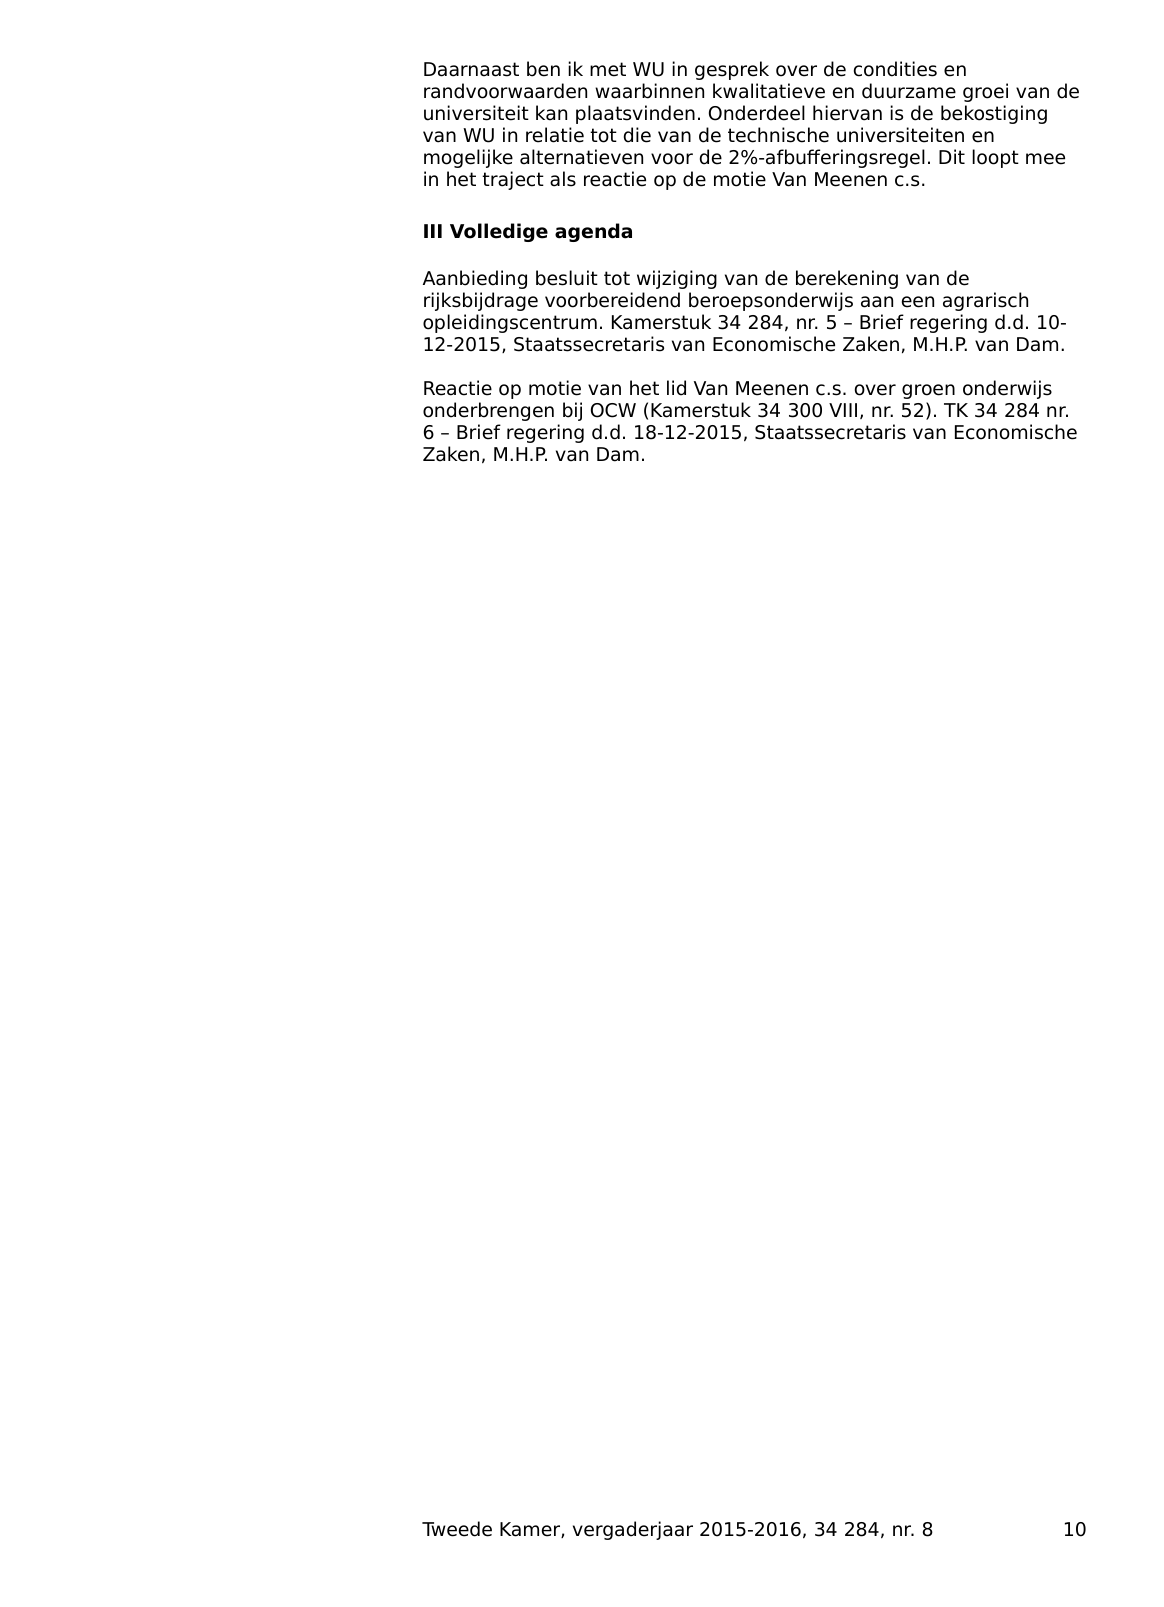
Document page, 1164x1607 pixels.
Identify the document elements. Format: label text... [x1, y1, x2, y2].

text Daarnaast ben ik met WU in gesprek over de condities en randvoorwaarden waarbinnen kwalitatieve en duurzame groei van de universiteit kan plaatsvinden. Onderdeel hiervan is de bekostiging van WU in relatie tot die van de technische universiteiten en mogelijke alternatieven voor de 2%-afbufferingsregel. Dit loopt mee in het traject als reactie op de motie Van Meenen c.s. [422, 59, 1087, 191]
subtitle III Volledige agenda [422, 221, 1087, 243]
text Reactie op motie van het lid Van Meenen c.s. over groen onderwijs onderbrengen bij OCW (Kamerstuk 34 300 VIII, nr. 52). TK 34 284 nr. 6 – Brief regering d.d. 18-12-2015, Staatssecretaris van Economische Zaken, M.H.P. van Dam. [422, 378, 1087, 466]
text Aanbieding besluit tot wijziging van de berekening van de rijksbijdrage voorbereidend beroepsonderwijs aan een agrarisch opleidingscentrum. Kamerstuk 34 284, nr. 5 – Brief regering d.d. 10-12-2015, Staatssecretaris van Economische Zaken, M.H.P. van Dam. [422, 268, 1087, 356]
